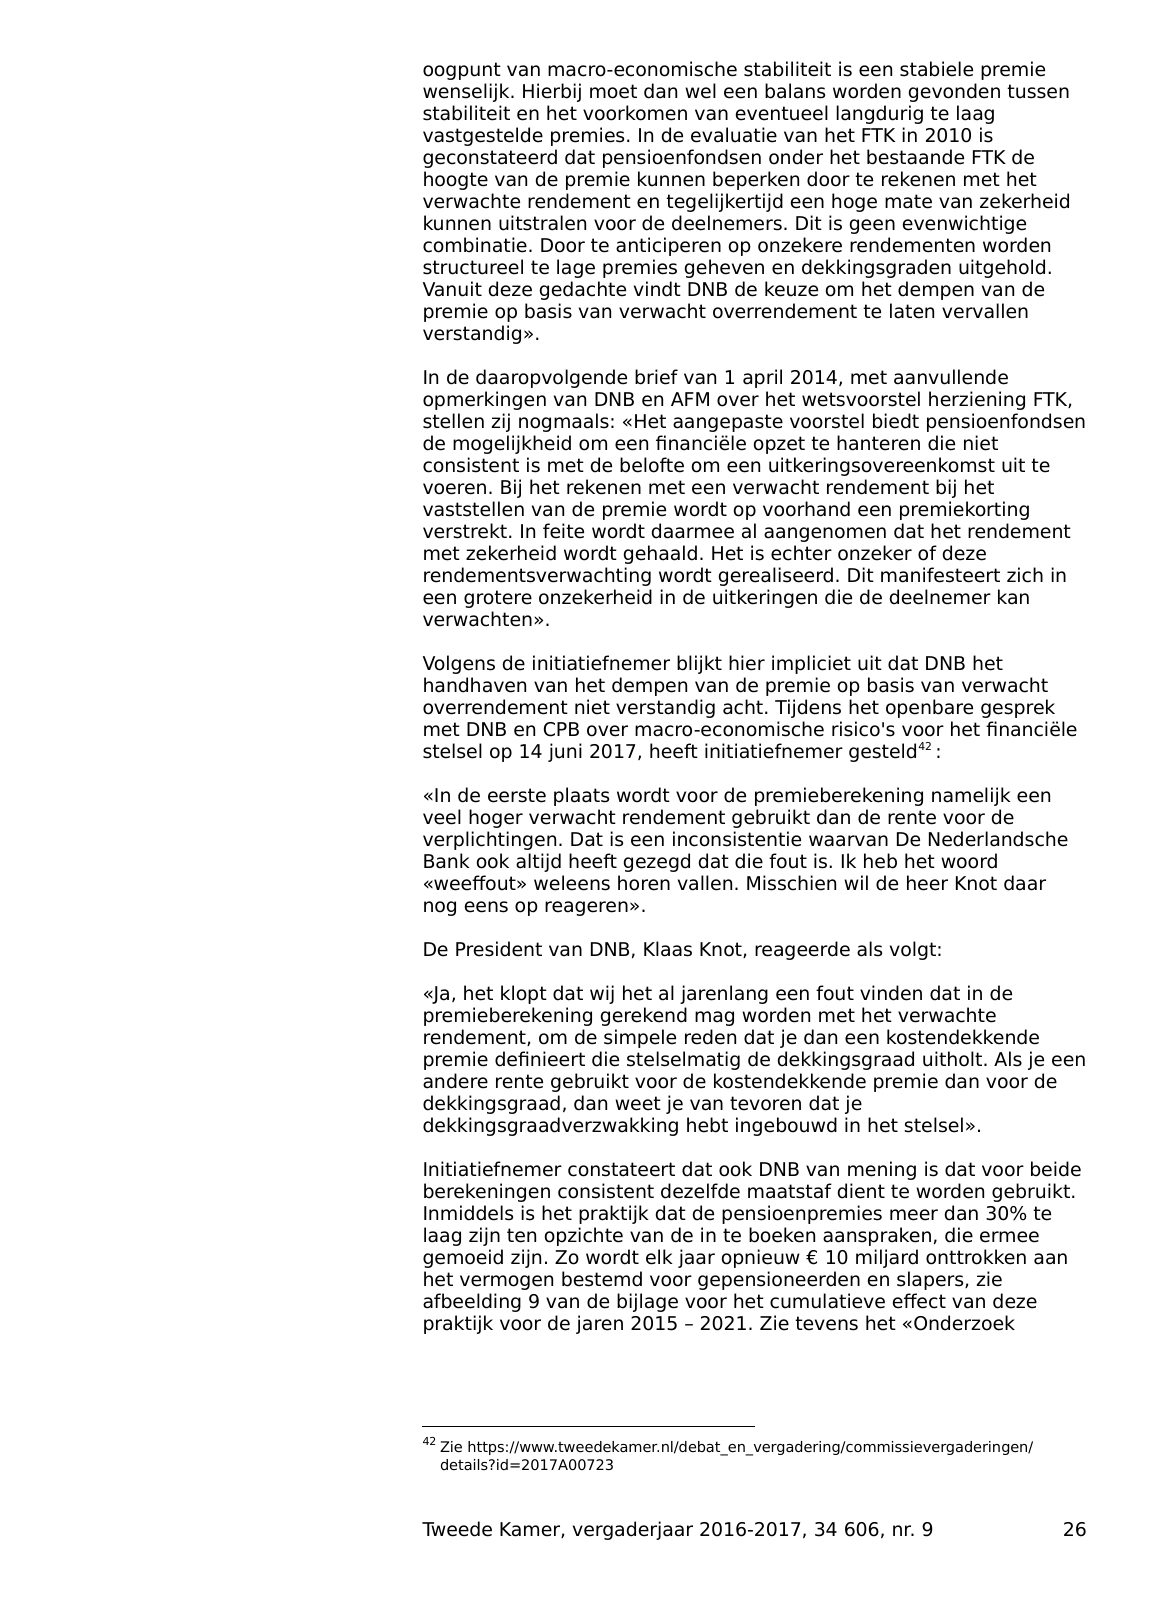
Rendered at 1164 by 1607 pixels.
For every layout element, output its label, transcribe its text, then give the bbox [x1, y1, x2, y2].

text Initiatiefnemer constateert dat ook DNB van mening is dat voor beide berekeningen consistent dezelfde maatstaf dient te worden gebruikt. Inmiddels is het praktijk dat de pensioenpremies meer dan 30% te laag zijn ten opzichte van de in te boeken aanspraken, die ermee gemoeid zijn. Zo wordt elk jaar opnieuw € 10 miljard onttrokken aan het vermogen bestemd voor gepensioneerden en slapers, zie afbeelding 9 van de bijlage voor het cumulatieve effect van deze praktijk voor de jaren 2015 – 2021. Zie tevens het «Onderzoek [422, 1159, 1087, 1335]
text Zie https://www.tweedekamer.nl/debat_en_vergadering/commissievergaderingen/details?id=2017A00723 [422, 1435, 1087, 1474]
text De President van DNB, Klaas Knot, reageerde als volgt: [422, 939, 1087, 961]
text oogpunt van macro-economische stabiliteit is een stabiele premie wenselijk. Hierbij moet dan wel een balans worden gevonden tussen stabiliteit en het voorkomen van eventueel langdurig te laag vastgestelde premies. In de evaluatie van het FTK in 2010 is geconstateerd dat pensioenfondsen onder het bestaande FTK de hoogte van de premie kunnen beperken door te rekenen met het verwachte rendement en tegelijkertijd een hoge mate van zekerheid kunnen uitstralen voor de deelnemers. Dit is geen evenwichtige combinatie. Door te anticiperen op onzekere rendementen worden structureel te lage premies geheven en dekkingsgraden uitgehold. Vanuit deze gedachte vindt DNB de keuze om het dempen van de premie op basis van verwacht overrendement te laten vervallen verstandig». [422, 59, 1087, 345]
text «In de eerste plaats wordt voor de premieberekening namelijk een veel hoger verwacht rendement gebruikt dan de rente voor de verplichtingen. Dat is een inconsistentie waarvan De Nederlandsche Bank ook altijd heeft gezegd dat die fout is. Ik heb het woord «weeffout» weleens horen vallen. Misschien wil de heer Knot daar nog eens op reageren». [422, 785, 1087, 917]
text Volgens de initiatiefnemer blijkt hier impliciet uit dat DNB het handhaven van het dempen van de premie op basis van verwacht overrendement niet verstandig acht. Tijdens het openbare gesprek met DNB en CPB over macro-economische risico's voor het financiële stelsel op 14 juni 2017, heeft initiatiefnemer gesteld: [422, 653, 1087, 763]
text «Ja, het klopt dat wij het al jarenlang een fout vinden dat in de premieberekening gerekend mag worden met het verwachte rendement, om de simpele reden dat je dan een kostendekkende premie definieert die stelselmatig de dekkingsgraad uitholt. Als je een andere rente gebruikt voor de kostendekkende premie dan voor de dekkingsgraad, dan weet je van tevoren dat je dekkingsgraadverzwakking hebt ingebouwd in het stelsel». [422, 983, 1087, 1137]
text In de daaropvolgende brief van 1 april 2014, met aanvullende opmerkingen van DNB en AFM over het wetsvoorstel herziening FTK, stellen zij nogmaals: «Het aangepaste voorstel biedt pensioenfondsen de mogelijkheid om een financiële opzet te hanteren die niet consistent is met de belofte om een uitkeringsovereenkomst uit te voeren. Bij het rekenen met een verwacht rendement bij het vaststellen van de premie wordt op voorhand een premiekorting verstrekt. In feite wordt daarmee al aangenomen dat het rendement met zekerheid wordt gehaald. Het is echter onzeker of deze rendementsverwachting wordt gerealiseerd. Dit manifesteert zich in een grotere onzekerheid in de uitkeringen die de deelnemer kan verwachten». [422, 367, 1087, 631]
